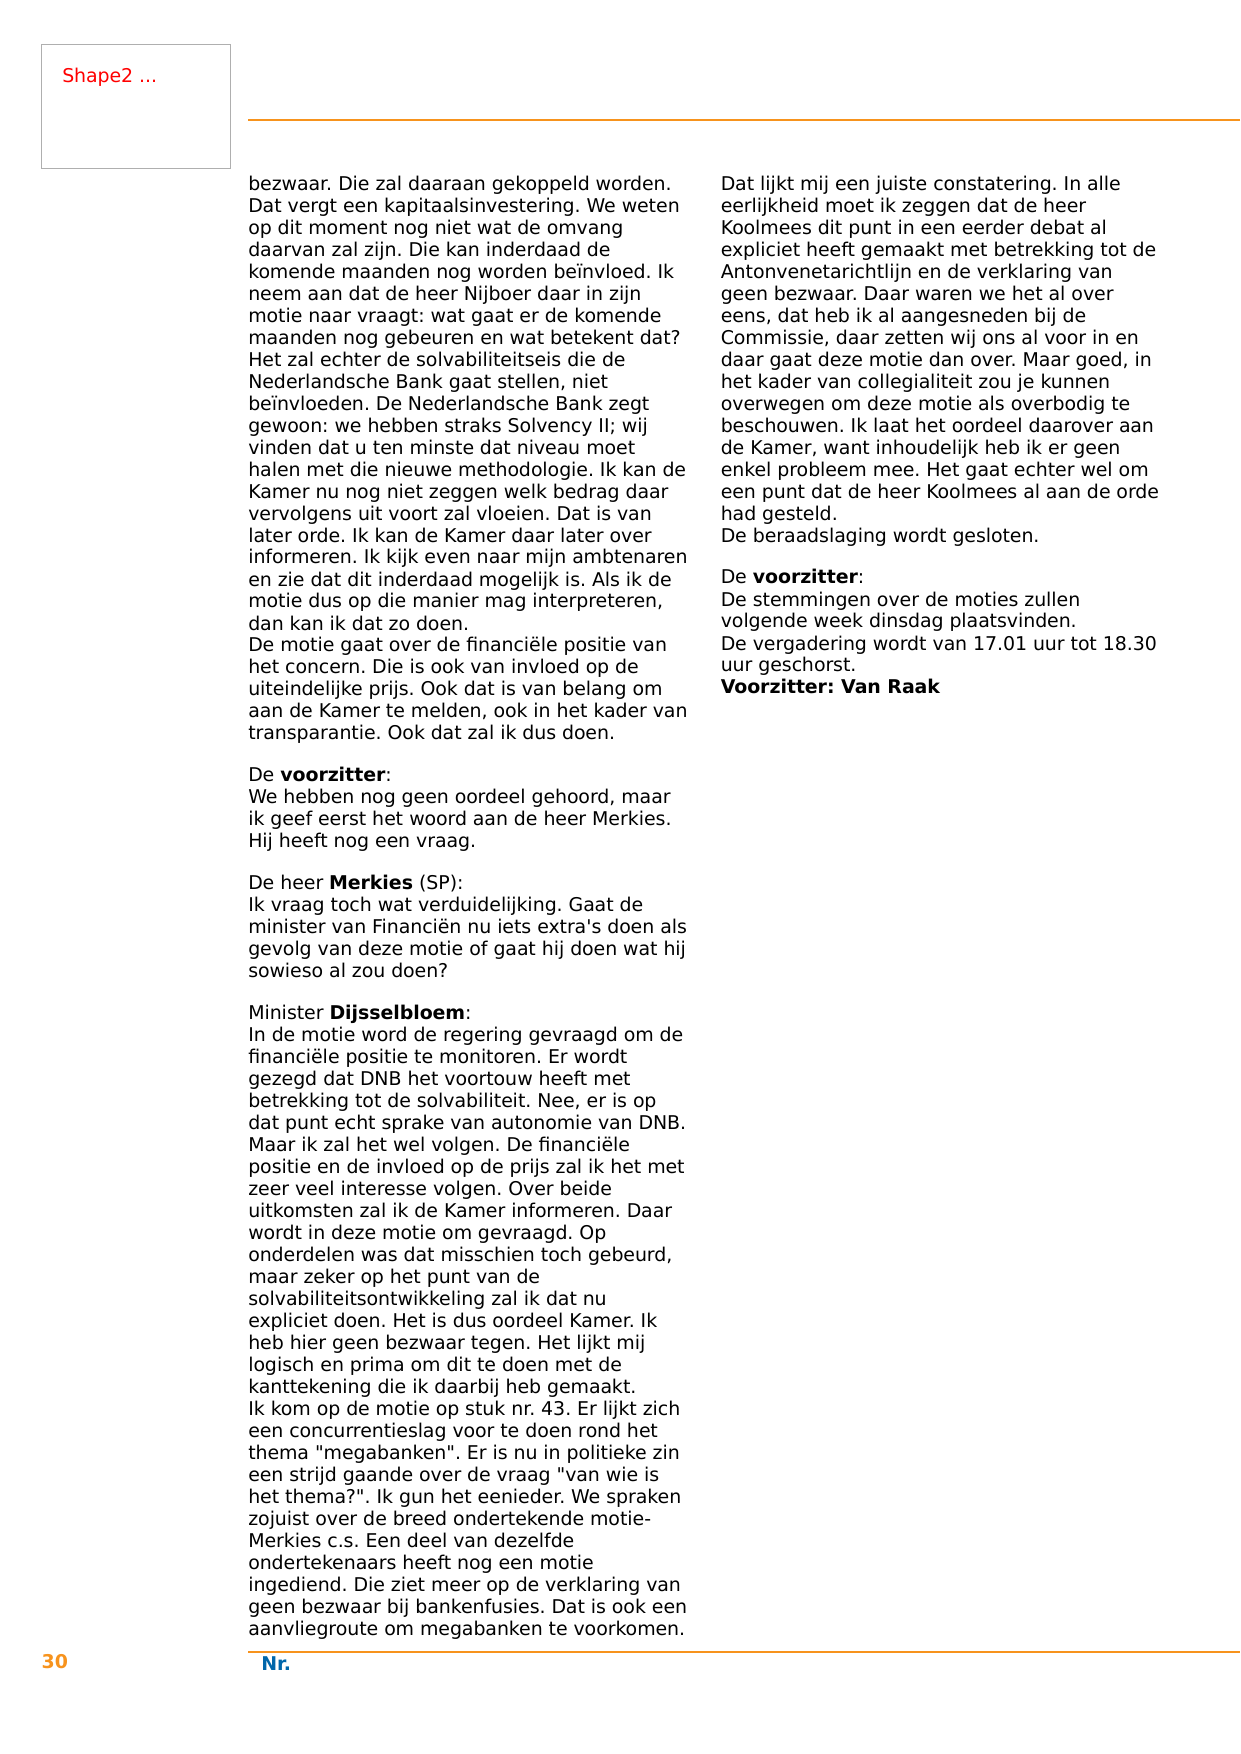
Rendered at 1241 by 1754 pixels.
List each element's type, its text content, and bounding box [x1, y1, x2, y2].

text In de motie word de regering gevraagd om de financiële positie te monitoren. Er wordt gezegd dat DNB het voortouw heeft met betrekking tot de solvabiliteit. Nee, er is op dat punt echt sprake van autonomie van DNB. Maar ik zal het wel volgen. De financiële positie en de invloed op de prijs zal ik het met zeer veel interesse volgen. Over beide uitkomsten zal ik de Kamer informeren. Daar wordt in deze motie om gevraagd. Op onderdelen was dat misschien toch gebeurd, maar zeker op het punt van de solvabiliteitsontwikkeling zal ik dat nu expliciet doen. Het is dus oordeel Kamer. Ik heb hier geen bezwaar tegen. Het lijkt mij logisch en prima om dit te doen met de kanttekening die ik daarbij heb gemaakt. [248, 1024, 691, 1398]
text De beraadslaging wordt gesloten. [721, 524, 1163, 546]
text Ik kom op de motie op stuk nr. 43. Er lijkt zich een concurrentieslag voor te doen rond het thema "megabanken". Er is nu in politieke zin een strijd gaande over de vraag "van wie is het thema?". Ik gun het eenieder. We spraken zojuist over de breed ondertekende motie-Merkies c.s. Een deel van dezelfde ondertekenaars heeft nog een motie ingediend. Die ziet meer op de verklaring van geen bezwaar bij bankenfusies. Dat is ook een aanvliegroute om megabanken te voorkomen. [248, 1398, 691, 1639]
text De stemmingen over de moties zullen volgende week dinsdag plaatsvinden. [721, 588, 1163, 632]
text bezwaar. Die zal daaraan gekoppeld worden. Dat vergt een kapitaalsinvestering. We weten op dit moment nog niet wat de omvang daarvan zal zijn. Die kan inderdaad de komende maanden nog worden beïnvloed. Ik neem aan dat de heer Nijboer daar in zijn motie naar vraagt: wat gaat er de komende maanden nog gebeuren en wat betekent dat? Het zal echter de solvabiliteitseis die de Nederlandsche Bank gaat stellen, niet beïnvloeden. De Nederlandsche Bank zegt gewoon: we hebben straks Solvency II; wij vinden dat u ten minste dat niveau moet halen met die nieuwe methodologie. Ik kan de Kamer nu nog niet zeggen welk bedrag daar vervolgens uit voort zal vloeien. Dat is van later orde. Ik kan de Kamer daar later over informeren. Ik kijk even naar mijn ambtenaren en zie dat dit inderdaad mogelijk is. Als ik de motie dus op die manier mag interpreteren, dan kan ik dat zo doen. [248, 173, 691, 634]
text Voorzitter: Van Raak [721, 676, 1163, 698]
text We hebben nog geen oordeel gehoord, maar ik geef eerst het woord aan de heer Merkies. Hij heeft nog een vraag. [248, 786, 691, 852]
text De voorzitter: [721, 566, 1163, 588]
text Minister Dijsselbloem: [248, 1002, 691, 1024]
text De voorzitter: [248, 764, 691, 786]
text De motie gaat over de financiële positie van het concern. Die is ook van invloed op de uiteindelijke prijs. Ook dat is van belang om aan de Kamer te melden, ook in het kader van transparantie. Ook dat zal ik dus doen. [248, 634, 691, 744]
text Dat lijkt mij een juiste constatering. In alle eerlijkheid moet ik zeggen dat de heer Koolmees dit punt in een eerder debat al expliciet heeft gemaakt met betrekking tot de Antonvenetarichtlijn en de verklaring van geen bezwaar. Daar waren we het al over eens, dat heb ik al aangesneden bij de Commissie, daar zetten wij ons al voor in en daar gaat deze motie dan over. Maar goed, in het kader van collegialiteit zou je kunnen overwegen om deze motie als overbodig te beschouwen. Ik laat het oordeel daarover aan de Kamer, want inhoudelijk heb ik er geen enkel probleem mee. Het gaat echter wel om een punt dat de heer Koolmees al aan de orde had gesteld. [721, 173, 1163, 524]
text Ik vraag toch wat verduidelijking. Gaat de minister van Financiën nu iets extra's doen als gevolg van deze motie of gaat hij doen wat hij sowieso al zou doen? [248, 894, 691, 982]
text De vergadering wordt van 17.01 uur tot 18.30 uur geschorst. [721, 632, 1163, 676]
text De heer Merkies (SP): [248, 872, 691, 894]
